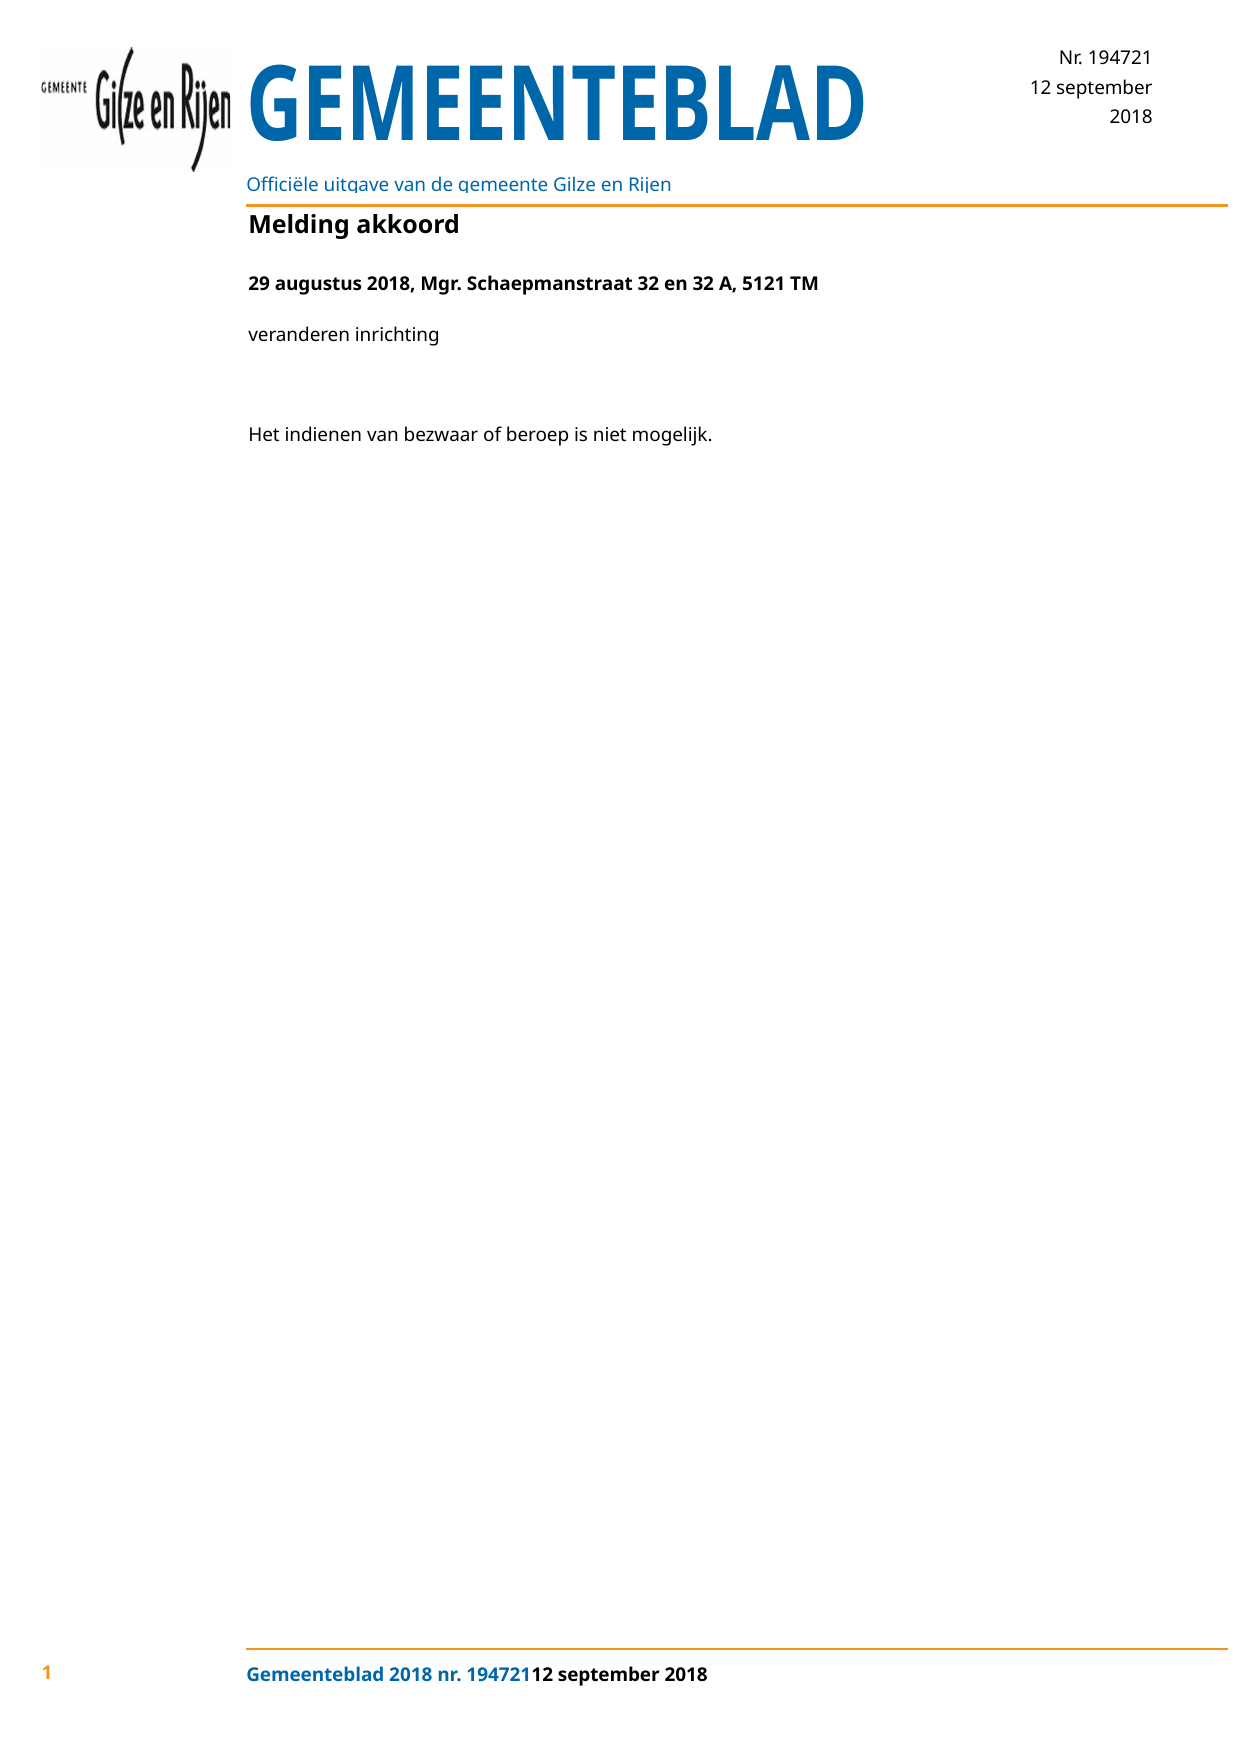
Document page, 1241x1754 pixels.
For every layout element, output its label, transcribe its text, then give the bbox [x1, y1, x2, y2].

text 29 augustus 2018, Mgr. Schaepmanstraat 32 en 32 A, 5121 TM [248, 270, 1152, 296]
text Melding akkoord [248, 207, 1152, 241]
text Het indienen van bezwaar of beroep is niet mogelijk. [248, 422, 1152, 447]
text veranderen inrichting [248, 321, 1152, 346]
picture [41, 47, 231, 172]
